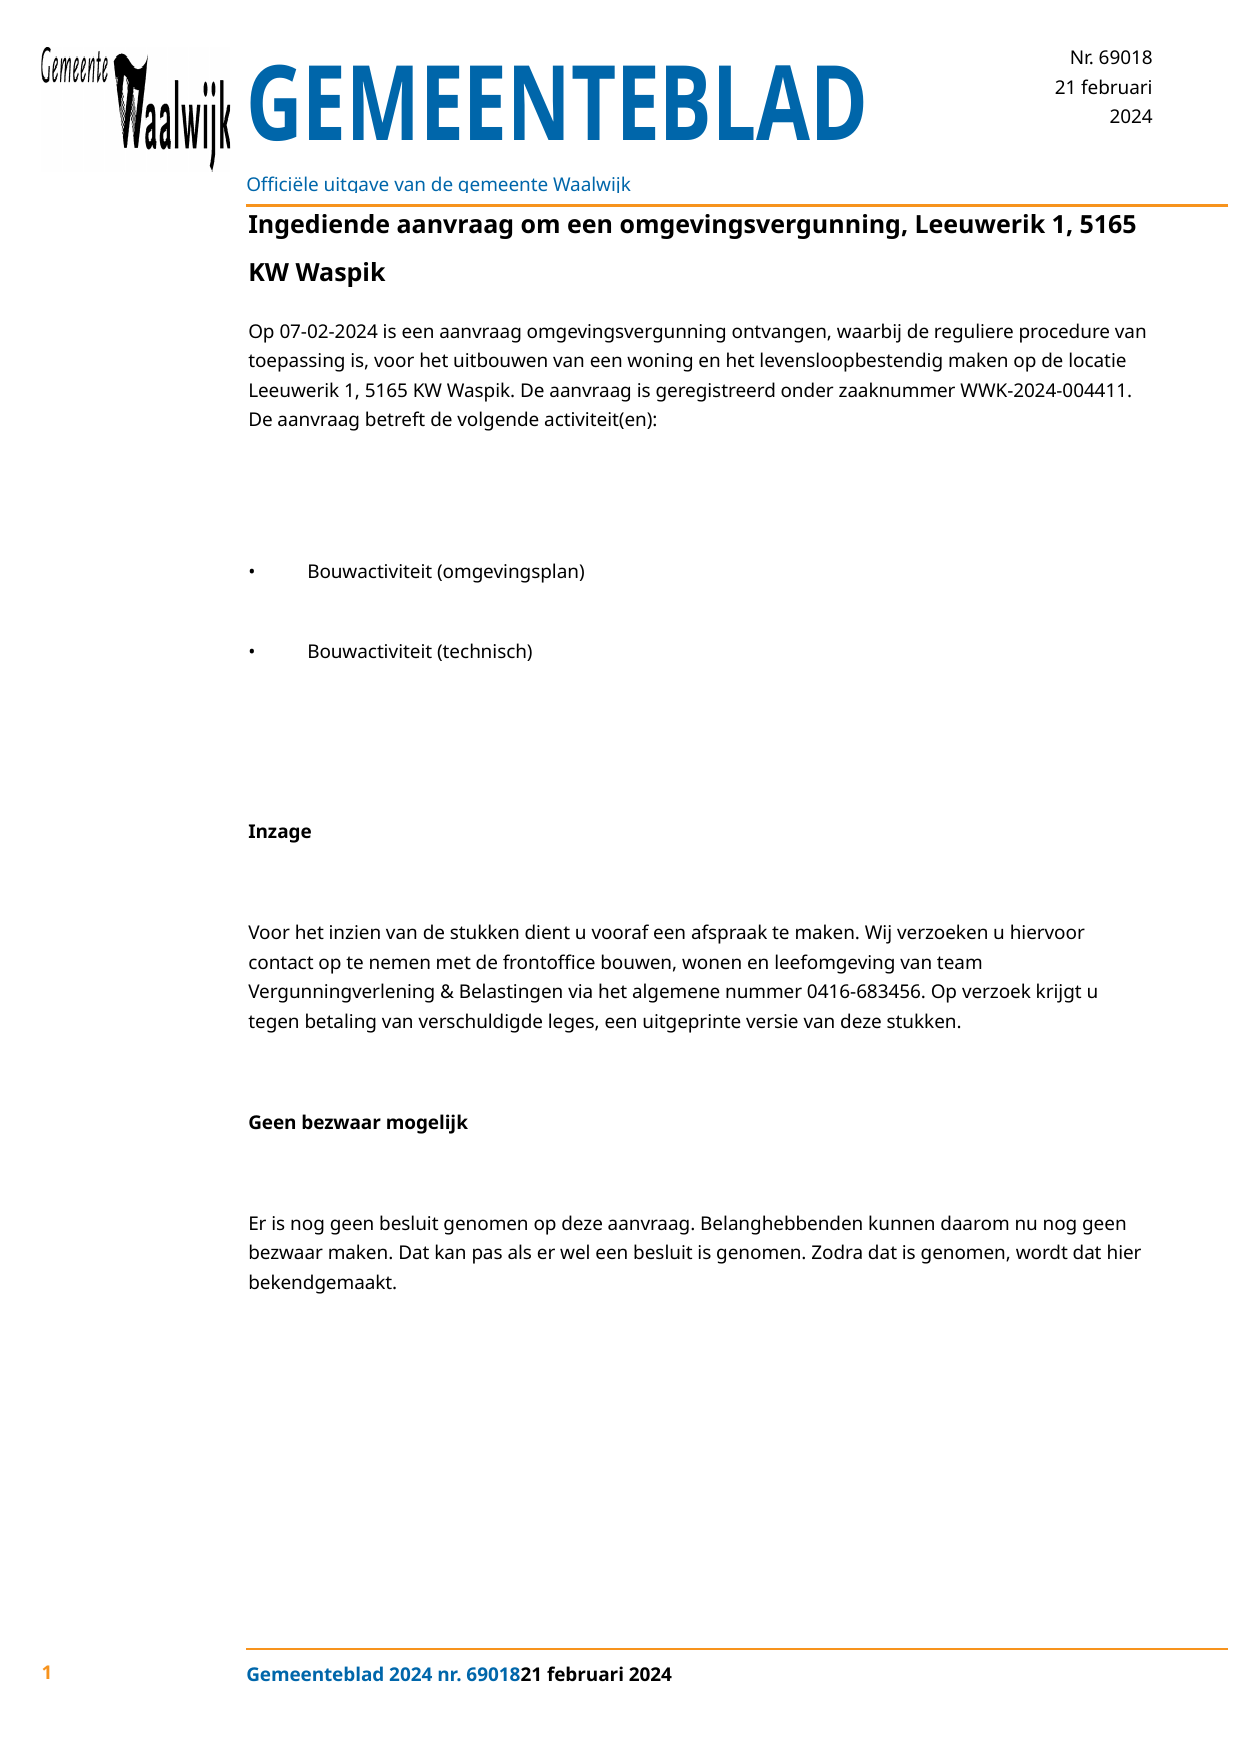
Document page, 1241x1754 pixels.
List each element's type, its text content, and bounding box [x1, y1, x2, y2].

text Er is nog geen besluit genomen op deze aanvraag. Belanghebbenden kunnen daarom nu nog geen bezwaar maken. Dat kan pas als er wel een besluit is genomen. Zodra dat is genomen, wordt dat hier bekendgemaakt. [248, 1210, 1152, 1295]
picture [41, 47, 231, 172]
list Bouwactiviteit (omgevingsplan) [248, 558, 1152, 584]
list Bouwactiviteit (technisch) [248, 638, 1152, 664]
text Voor het inzien van de stukken dient u vooraf een afspraak te maken. Wij verzoeken u hiervoor contact op te nemen met de frontoffice bouwen, wonen en leefomgeving van team Vergunningverlening & Belastingen via het algemene nummer 0416-683456. Op verzoek krijgt u tegen betaling van verschuldigde leges, een uitgeprinte versie van deze stukken. [248, 919, 1152, 1034]
text Op 07-02-2024 is een aanvraag omgevingsvergunning ontvangen, waarbij de reguliere procedure van toepassing is, voor het uitbouwen van een woning en het levensloopbestendig maken op de locatie Leeuwerik 1, 5165 KW Waspik. De aanvraag is geregistreerd onder zaaknummer WWK-2024-004411. De aanvraag betreft de volgende activiteit(en): [248, 318, 1152, 432]
text Ingediende aanvraag om een omgevingsvergunning, Leeuwerik 1, 5165 KW Waspik [248, 207, 1152, 288]
text Geen bezwaar mogelijk [248, 1109, 1152, 1135]
text Inzage [248, 819, 1152, 844]
